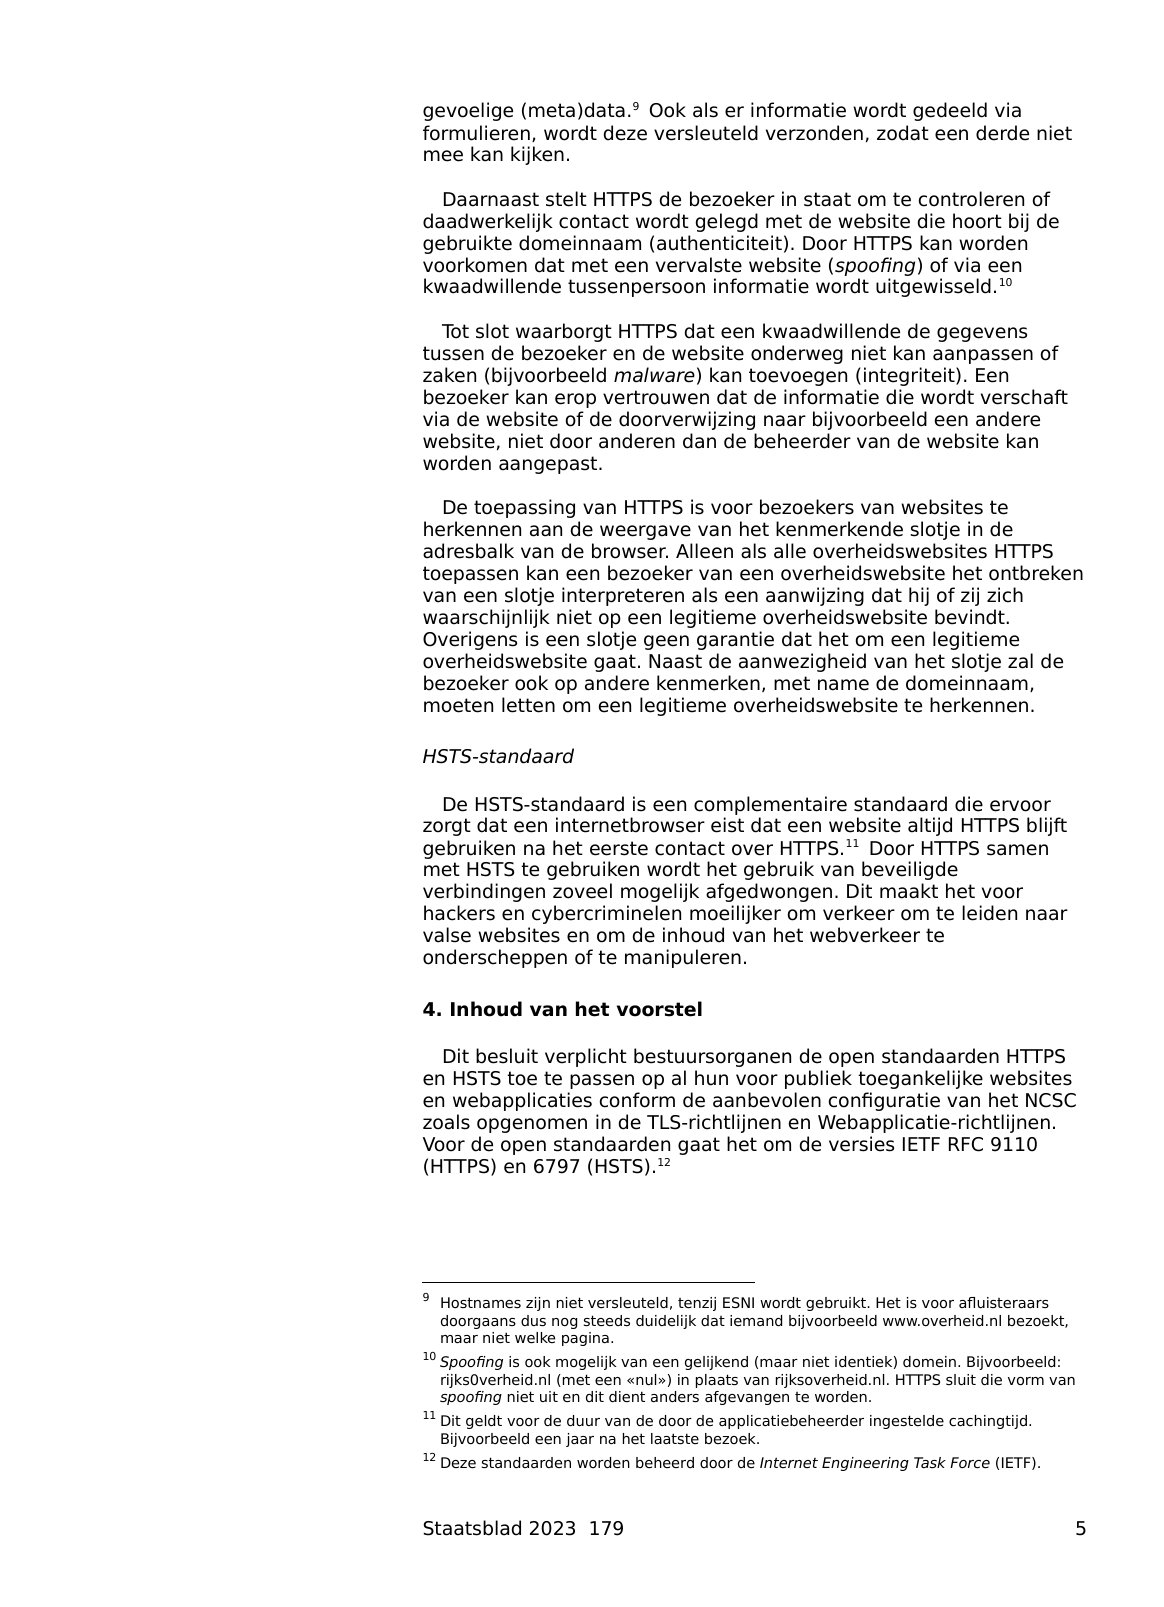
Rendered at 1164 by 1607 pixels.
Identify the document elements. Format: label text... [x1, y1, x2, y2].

text De HSTS-standaard is een complementaire standaard die ervoor zorgt dat een internetbrowser eist dat een website altijd HTTPS blijft gebruiken na het eerste contact over HTTPS. Door HTTPS samen met HSTS te gebruiken wordt het gebruik van beveiligde verbindingen zoveel mogelijk afgedwongen. Dit maakt het voor hackers en cybercriminelen moeilijker om verkeer om te leiden naar valse websites en om de inhoud van het webverkeer te onderscheppen of te manipuleren. [422, 793, 1087, 969]
text Dit geldt voor de duur van de door de applicatiebeheerder ingestelde cachingtijd. Bijvoorbeeld een jaar na het laatste bezoek. [422, 1409, 1087, 1448]
text gevoelige (meta)data. Ook als er informatie wordt gedeeld via formulieren, wordt deze versleuteld verzonden, zodat een derde niet mee kan kijken. [422, 100, 1087, 166]
text Spoofing is ook mogelijk van een gelijkend (maar niet identiek) domein. Bijvoorbeeld: rijks0verheid.nl (met een «nul») in plaats van rijksoverheid.nl. HTTPS sluit die vorm van spoofing niet uit en dit dient anders afgevangen te worden. [422, 1350, 1087, 1406]
text Tot slot waarborgt HTTPS dat een kwaadwillende de gegevens tussen de bezoeker en de website onderweg niet kan aanpassen of zaken (bijvoorbeeld malware) kan toevoegen (integriteit). Een bezoeker kan erop vertrouwen dat de informatie die wordt verschaft via de website of de doorverwijzing naar bijvoorbeeld een andere website, niet door anderen dan de beheerder van de website kan worden aangepast. [422, 321, 1087, 474]
text Hostnames zijn niet versleuteld, tenzij ESNI wordt gebruikt. Het is voor afluisteraars doorgaans dus nog steeds duidelijk dat iemand bijvoorbeeld www.overheid.nl bezoekt, maar niet welke pagina. [422, 1291, 1087, 1347]
text Deze standaarden worden beheerd door de Internet Engineering Task Force (IETF). [422, 1451, 1087, 1473]
subtitle HSTS-standaard [422, 746, 1087, 768]
text Daarnaast stelt HTTPS de bezoeker in staat om te controleren of daadwerkelijk contact wordt gelegd met de website die hoort bij de gebruikte domeinnaam (authenticiteit). Door HTTPS kan worden voorkomen dat met een vervalste website (spoofing) of via een kwaadwillende tussenpersoon informatie wordt uitgewisseld. [422, 188, 1087, 298]
text De toepassing van HTTPS is voor bezoekers van websites te herkennen aan de weergave van het kenmerkende slotje in de adresbalk van de browser. Alleen als alle overheidswebsites HTTPS toepassen kan een bezoeker van een overheidswebsite het ontbreken van een slotje interpreteren als een aanwijzing dat hij of zij zich waarschijnlijk niet op een legitieme overheidswebsite bevindt. Overigens is een slotje geen garantie dat het om een legitieme overheidswebsite gaat. Naast de aanwezigheid van het slotje zal de bezoeker ook op andere kenmerken, met name de domeinnaam, moeten letten om een legitieme overheidswebsite te herkennen. [422, 497, 1087, 716]
subtitle 4. Inhoud van het voorstel [422, 999, 1087, 1021]
text Dit besluit verplicht bestuursorganen de open standaarden HTTPS en HSTS toe te passen op al hun voor publiek toegankelijke websites en webapplicaties conform de aanbevolen configuratie van het NCSC zoals opgenomen in de TLS-richtlijnen en Webapplicatie-richtlijnen. Voor de open standaarden gaat het om de versies IETF RFC 9110 (HTTPS) en 6797 (HSTS). [422, 1046, 1087, 1178]
